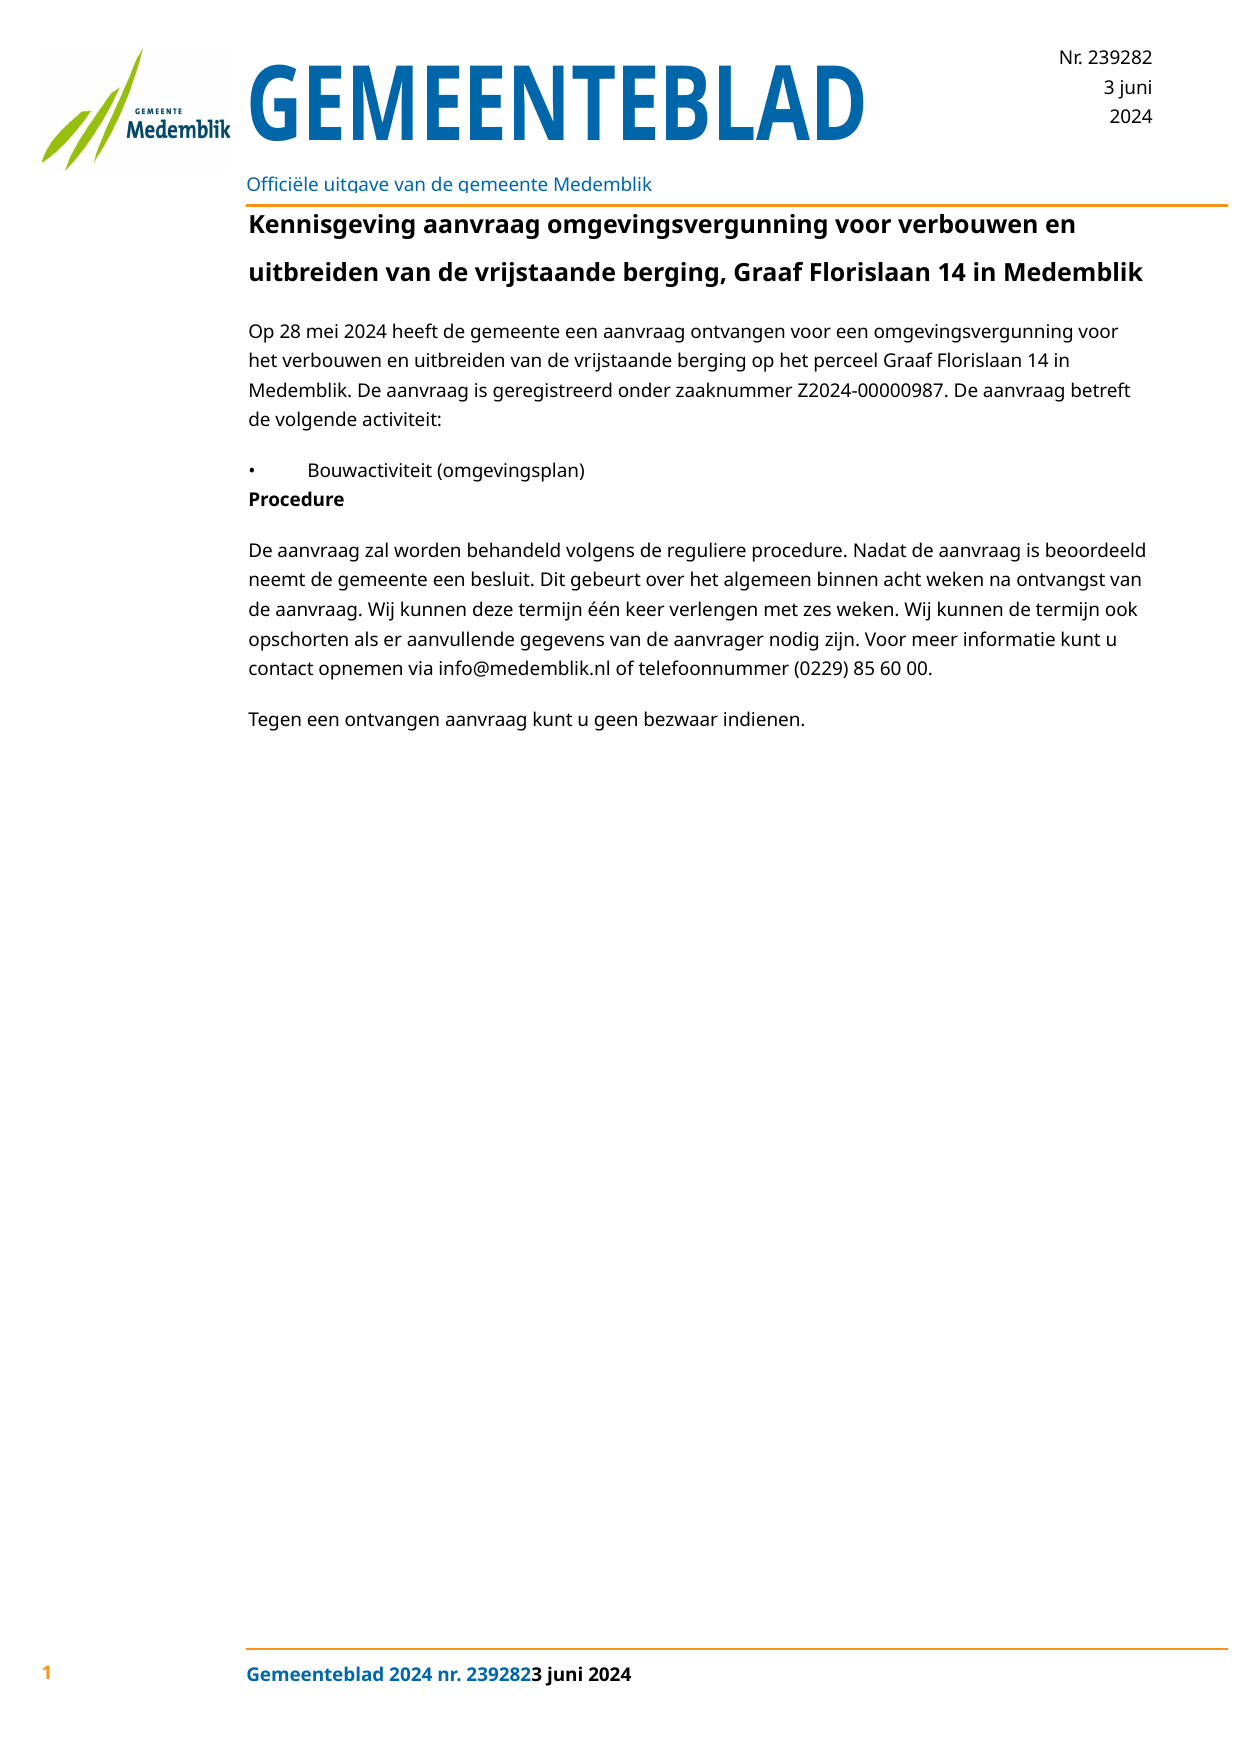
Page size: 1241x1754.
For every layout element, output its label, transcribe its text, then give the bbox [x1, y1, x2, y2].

text De aanvraag zal worden behandeld volgens de reguliere procedure. Nadat de aanvraag is beoordeeld neemt de gemeente een besluit. Dit gebeurt over het algemeen binnen acht weken na ontvangst van de aanvraag. Wij kunnen deze termijn één keer verlengen met zes weken. Wij kunnen de termijn ook opschorten als er aanvullende gegevens van de aanvrager nodig zijn. Voor meer informatie kunt u contact opnemen via info@medemblik.nl of telefoonnummer (0229) 85 60 00. [248, 537, 1152, 681]
list Bouwactiviteit (omgevingsplan) [248, 457, 1152, 483]
text Tegen een ontvangen aanvraag kunt u geen bezwaar indienen. [248, 706, 1152, 732]
text Op 28 mei 2024 heeft de gemeente een aanvraag ontvangen voor een omgevingsvergunning voor het verbouwen en uitbreiden van de vrijstaande berging op het perceel Graaf Florislaan 14 in Medemblik. De aanvraag is geregistreerd onder zaaknummer Z2024-00000987. De aanvraag betreft de volgende activiteit: [248, 318, 1152, 432]
picture [41, 47, 231, 172]
text Kennisgeving aanvraag omgevingsvergunning voor verbouwen en uitbreiden van de vrijstaande berging, Graaf Florislaan 14 in Medemblik [248, 207, 1152, 288]
text Procedure [248, 487, 1152, 512]
